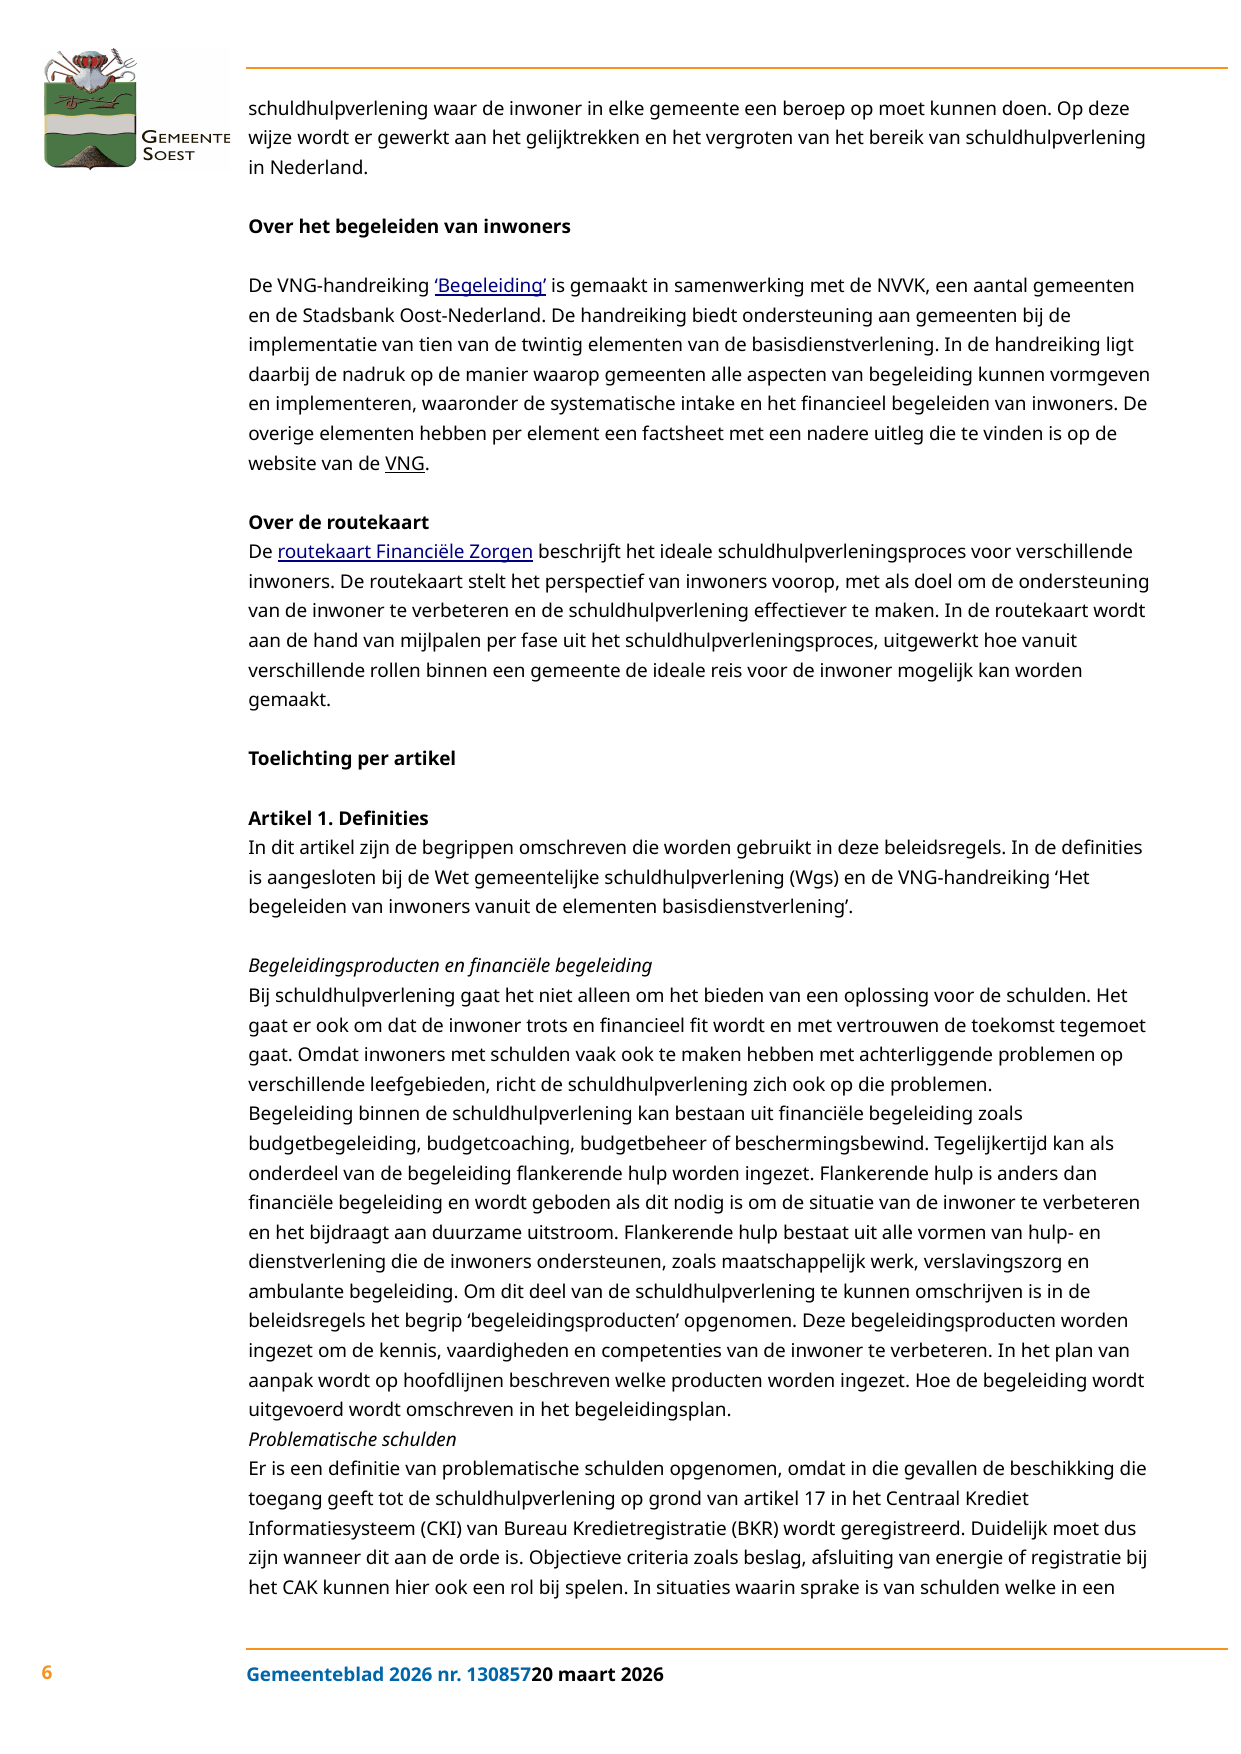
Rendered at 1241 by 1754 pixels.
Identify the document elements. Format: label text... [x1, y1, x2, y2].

text In dit artikel zijn de begrippen omschreven die worden gebruikt in deze beleidsregels. In de definities is aangesloten bij de Wet gemeentelijke schuldhulpverlening (Wgs) en de VNG-handreiking ‘Het begeleiden van inwoners vanuit de elementen basisdienstverlening’. [248, 834, 1152, 919]
text Begeleidingsproducten en financiële begeleiding [248, 953, 1152, 978]
text Over de routekaart [248, 509, 1152, 535]
text Artikel 1. Definities [248, 805, 1152, 831]
text schuldhulpverlening waar de inwoner in elke gemeente een beroep op moet kunnen doen. Op deze wijze wordt er gewerkt aan het gelijktrekken en het vergroten van het bereik van schuldhulpverlening in Nederland. [248, 95, 1152, 180]
text Over het begeleiden van inwoners [248, 213, 1152, 239]
text Bij schuldhulpverlening gaat het niet alleen om het bieden van een oplossing voor de schulden. Het gaat er ook om dat de inwoner trots en financieel fit wordt en met vertrouwen de toekomst tegemoet gaat. Omdat inwoners met schulden vaak ook te maken hebben met achterliggende problemen op verschillende leefgebieden, richt de schuldhulpverlening zich ook op die problemen. [248, 982, 1152, 1097]
text Begeleiding binnen de schuldhulpverlening kan bestaan uit financiële begeleiding zoals budgetbegeleiding, budgetcoaching, budgetbeheer of beschermingsbewind. Tegelijkertijd kan als onderdeel van de begeleiding flankerende hulp worden ingezet. Flankerende hulp is anders dan financiële begeleiding en wordt geboden als dit nodig is om de situatie van de inwoner te verbeteren en het bijdraagt aan duurzame uitstroom. Flankerende hulp bestaat uit alle vormen van hulp- en dienstverlening die de inwoners ondersteunen, zoals maatschappelijk werk, verslavingszorg en ambulante begeleiding. Om dit deel van de schuldhulpverlening te kunnen omschrijven is in de beleidsregels het begrip ‘begeleidingsproducten’ opgenomen. Deze begeleidingsproducten worden ingezet om de kennis, vaardigheden en competenties van de inwoner te verbeteren. In het plan van aanpak wordt op hoofdlijnen beschreven welke producten worden ingezet. Hoe de begeleiding wordt uitgevoerd wordt omschreven in het begeleidingsplan. [248, 1101, 1152, 1422]
text Er is een definitie van problematische schulden opgenomen, omdat in die gevallen de beschikking die toegang geeft tot de schuldhulpverlening op grond van artikel 17 in het Centraal Krediet Informatiesysteem (CKI) van Bureau Kredietregistratie (BKR) wordt geregistreerd. Duidelijk moet dus zijn wanneer dit aan de orde is. Objectieve criteria zoals beslag, afsluiting van energie of registratie bij het CAK kunnen hier ook een rol bij spelen. In situaties waarin sprake is van schulden welke in een [248, 1456, 1152, 1600]
text De VNG-handreiking ‘Begeleiding’ is gemaakt in samenwerking met de NVVK, een aantal gemeenten en de Stadsbank Oost-Nederland. De handreiking biedt ondersteuning aan gemeenten bij de implementatie van tien van de twintig elementen van de basisdienstverlening. In de handreiking ligt daarbij de nadruk op de manier waarop gemeenten alle aspecten van begeleiding kunnen vormgeven en implementeren, waaronder de systematische intake en het financieel begeleiden van inwoners. De overige elementen hebben per element een factsheet met een nadere uitleg die te vinden is op de website van de VNG. [248, 272, 1152, 476]
text Problematische schulden [248, 1426, 1152, 1452]
text De routekaart Financiële Zorgen beschrijft het ideale schuldhulpverleningsproces voor verschillende inwoners. De routekaart stelt het perspectief van inwoners voorop, met als doel om de ondersteuning van de inwoner te verbeteren en de schuldhulpverlening effectiever te maken. In de routekaart wordt aan de hand van mijlpalen per fase uit het schuldhulpverleningsproces, uitgewerkt hoe vanuit verschillende rollen binnen een gemeente de ideale reis voor de inwoner mogelijk kan worden gemaakt. [248, 538, 1152, 712]
picture [41, 47, 231, 172]
text Toelichting per artikel [248, 746, 1152, 771]
